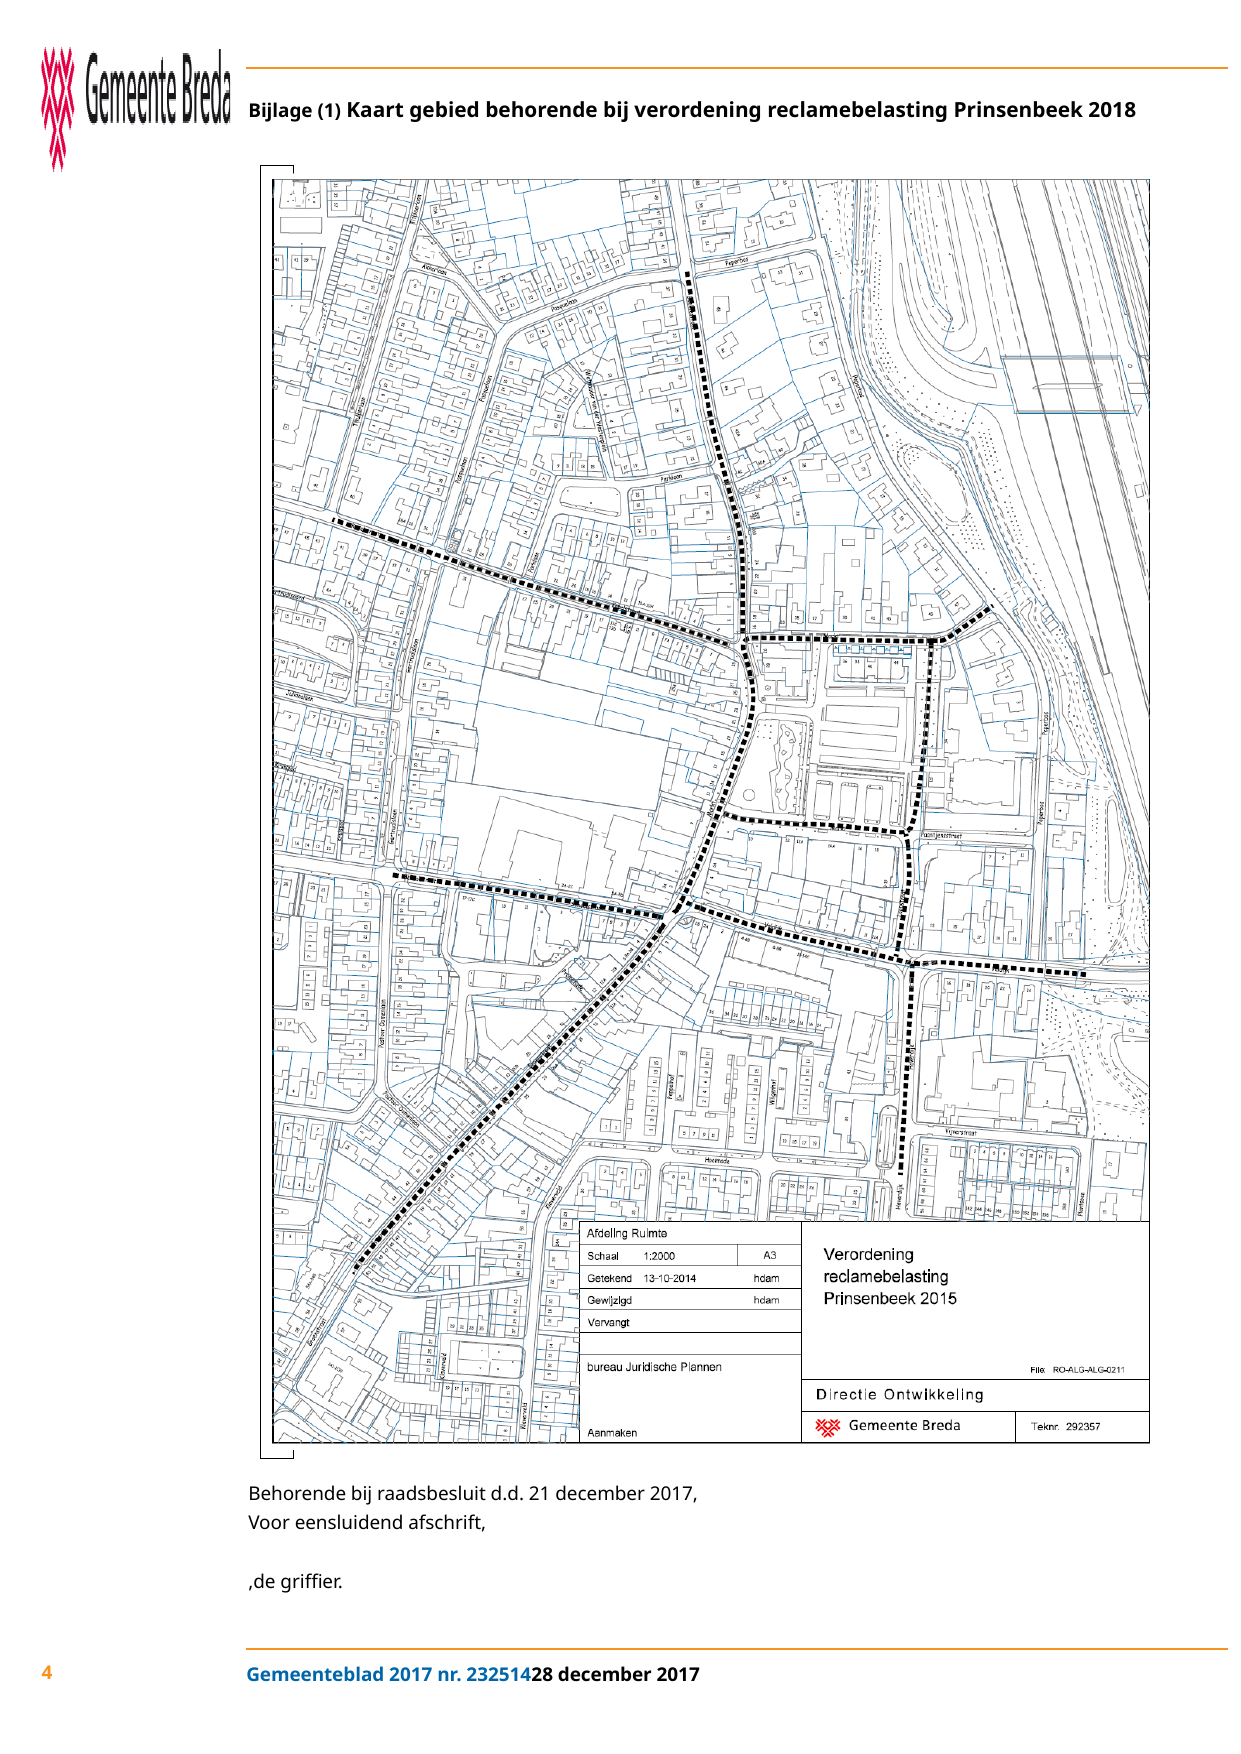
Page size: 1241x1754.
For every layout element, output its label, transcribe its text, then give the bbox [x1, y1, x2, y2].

text Bijlage (1) Kaart gebied behorende bij verordening reclamebelasting Prinsenbeek 2018 [248, 95, 1152, 123]
picture [268, 173, 1155, 1450]
text Voor eensluidend afschrift, [248, 1509, 1152, 1535]
text ,de griffier. [248, 1568, 1152, 1594]
picture [41, 47, 231, 172]
text Behorende bij raadsbesluit d.d. 21 december 2017, [248, 1480, 1152, 1505]
